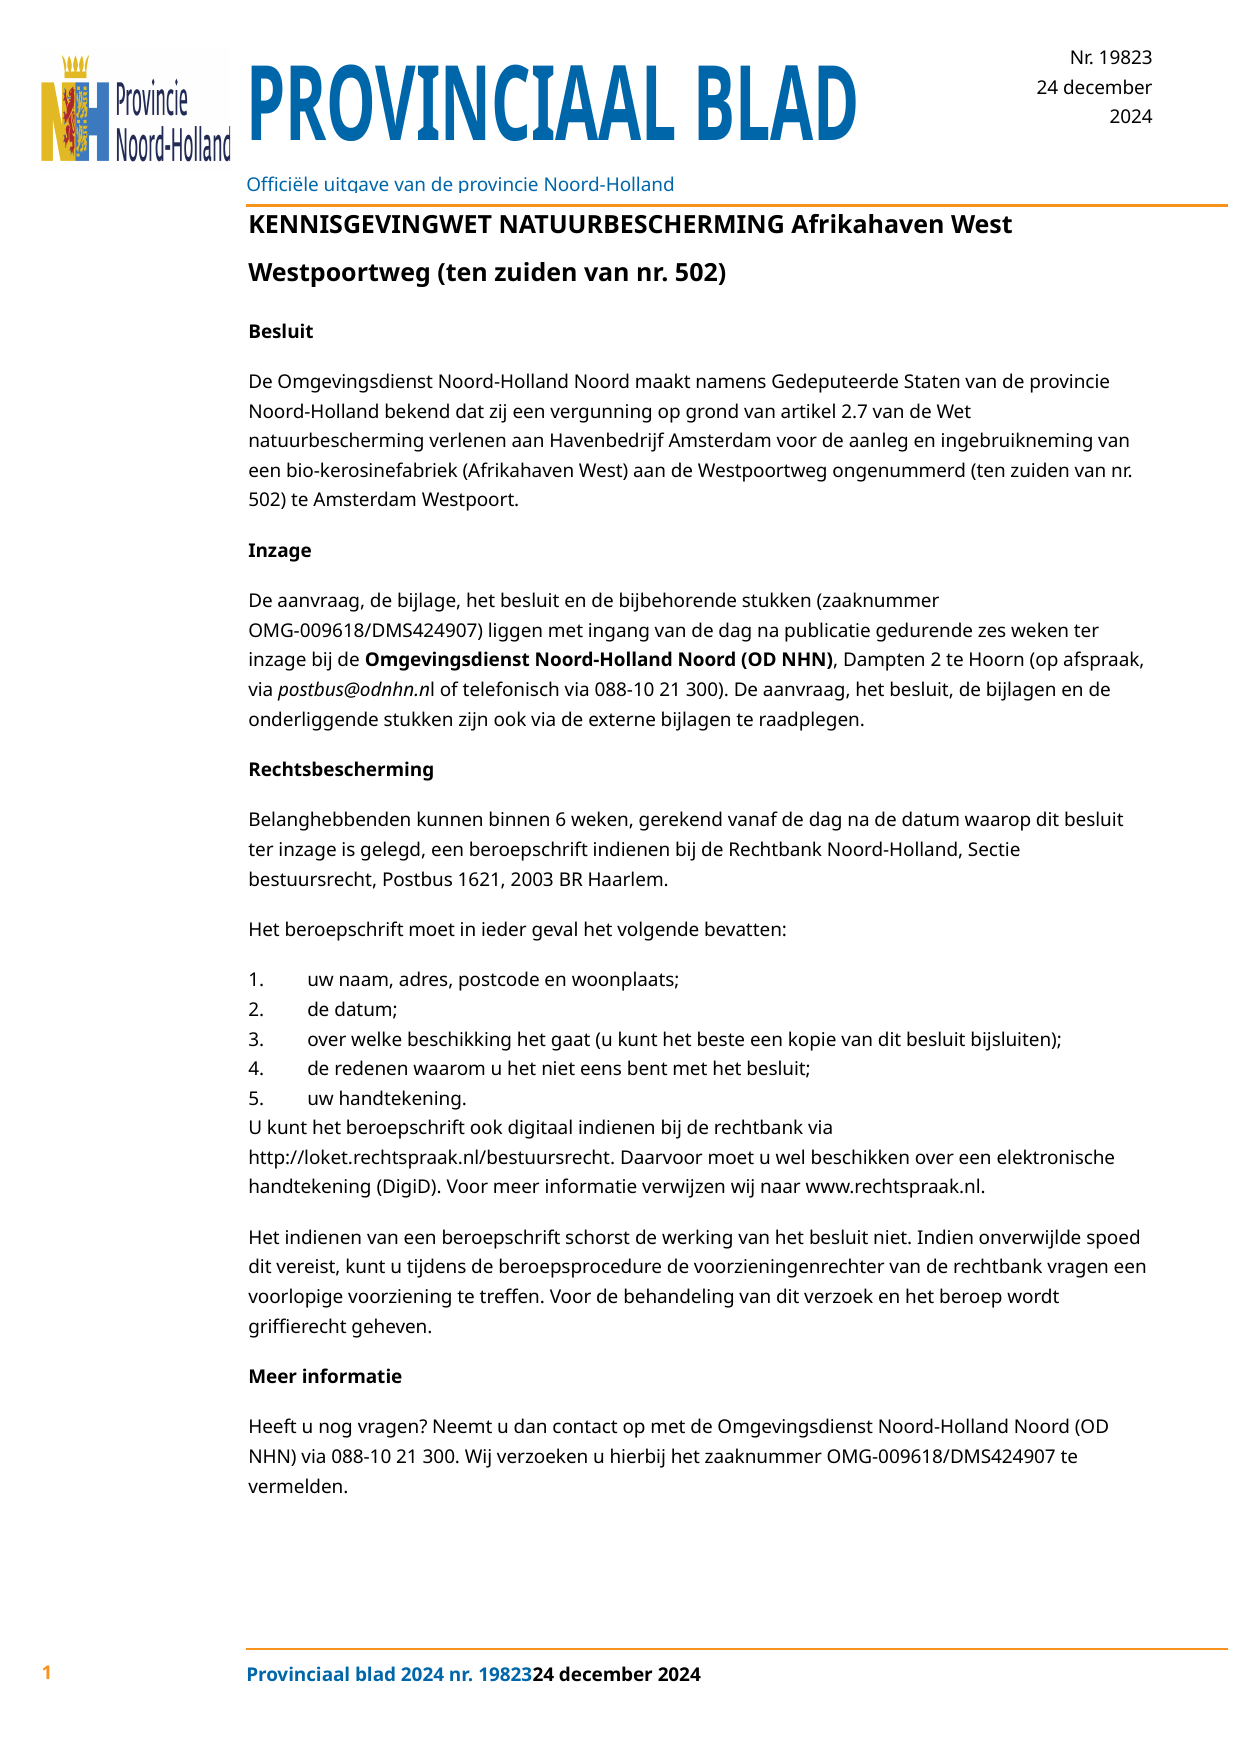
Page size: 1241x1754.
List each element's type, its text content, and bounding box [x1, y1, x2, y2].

text KENNISGEVINGWET NATUURBESCHERMING Afrikahaven West Westpoortweg (ten zuiden van nr. 502) [248, 207, 1152, 288]
list de redenen waarom u het niet eens bent met het besluit; [248, 1055, 1152, 1081]
picture [41, 47, 231, 172]
text Belanghebbenden kunnen binnen 6 weken, gerekend vanaf de dag na de datum waarop dit besluit ter inzage is gelegd, een beroepschrift indienen bij de Rechtbank Noord-Holland, Sectie bestuursrecht, Postbus 1621, 2003 BR Haarlem. [248, 807, 1152, 892]
text De aanvraag, de bijlage, het besluit en de bijbehorende stukken (zaaknummer OMG-009618/DMS424907) liggen met ingang van de dag na publicatie gedurende zes weken ter inzage bij de Omgevingsdienst Noord-Holland Noord (OD NHN), Dampten 2 te Hoorn (op afspraak, via postbus@odnhn.nl of telefonisch via 088-10 21 300). De aanvraag, het besluit, de bijlagen en de onderliggende stukken zijn ook via de externe bijlagen te raadplegen. [248, 587, 1152, 732]
list uw naam, adres, postcode en woonplaats; [248, 967, 1152, 992]
text Heeft u nog vragen? Neemt u dan contact op met de Omgevingsdienst Noord-Holland Noord (OD NHN) via 088-10 21 300. Wij verzoeken u hierbij het zaaknummer OMG-009618/DMS424907 te vermelden. [248, 1414, 1152, 1499]
text De Omgevingsdienst Noord-Holland Noord maakt namens Gedeputeerde Staten van de provincie Noord-Holland bekend dat zij een vergunning op grond van artikel 2.7 van de Wet natuurbescherming verlenen aan Havenbedrijf Amsterdam voor de aanleg en ingebruikneming van een bio-kerosinefabriek (Afrikahaven West) aan de Westpoortweg ongenummerd (ten zuiden van nr. 502) te Amsterdam Westpoort. [248, 368, 1152, 512]
text Inzage [248, 537, 1152, 563]
text U kunt het beroepschrift ook digitaal indienen bij de rechtbank via http://loket.rechtspraak.nl/bestuursrecht. Daarvoor moet u wel beschikken over een elektronische handtekening (DigiD). Voor meer informatie verwijzen wij naar www.rechtspraak.nl. [248, 1114, 1152, 1199]
text Besluit [248, 318, 1152, 344]
text Meer informatie [248, 1363, 1152, 1389]
list uw handtekening. [248, 1085, 1152, 1111]
list over welke beschikking het gaat (u kunt het beste een kopie van dit besluit bijsluiten); [248, 1026, 1152, 1052]
text Het beroepschrift moet in ieder geval het volgende bevatten: [248, 916, 1152, 942]
list de datum; [248, 996, 1152, 1022]
text Rechtsbescherming [248, 756, 1152, 782]
text Het indienen van een beroepschrift schorst de werking van het besluit niet. Indien onverwijlde spoed dit vereist, kunt u tijdens de beroepsprocedure de voorzieningenrechter van de rechtbank vragen een voorlopige voorziening te treffen. Voor de behandeling van dit verzoek en het beroep wordt griffierecht geheven. [248, 1224, 1152, 1339]
